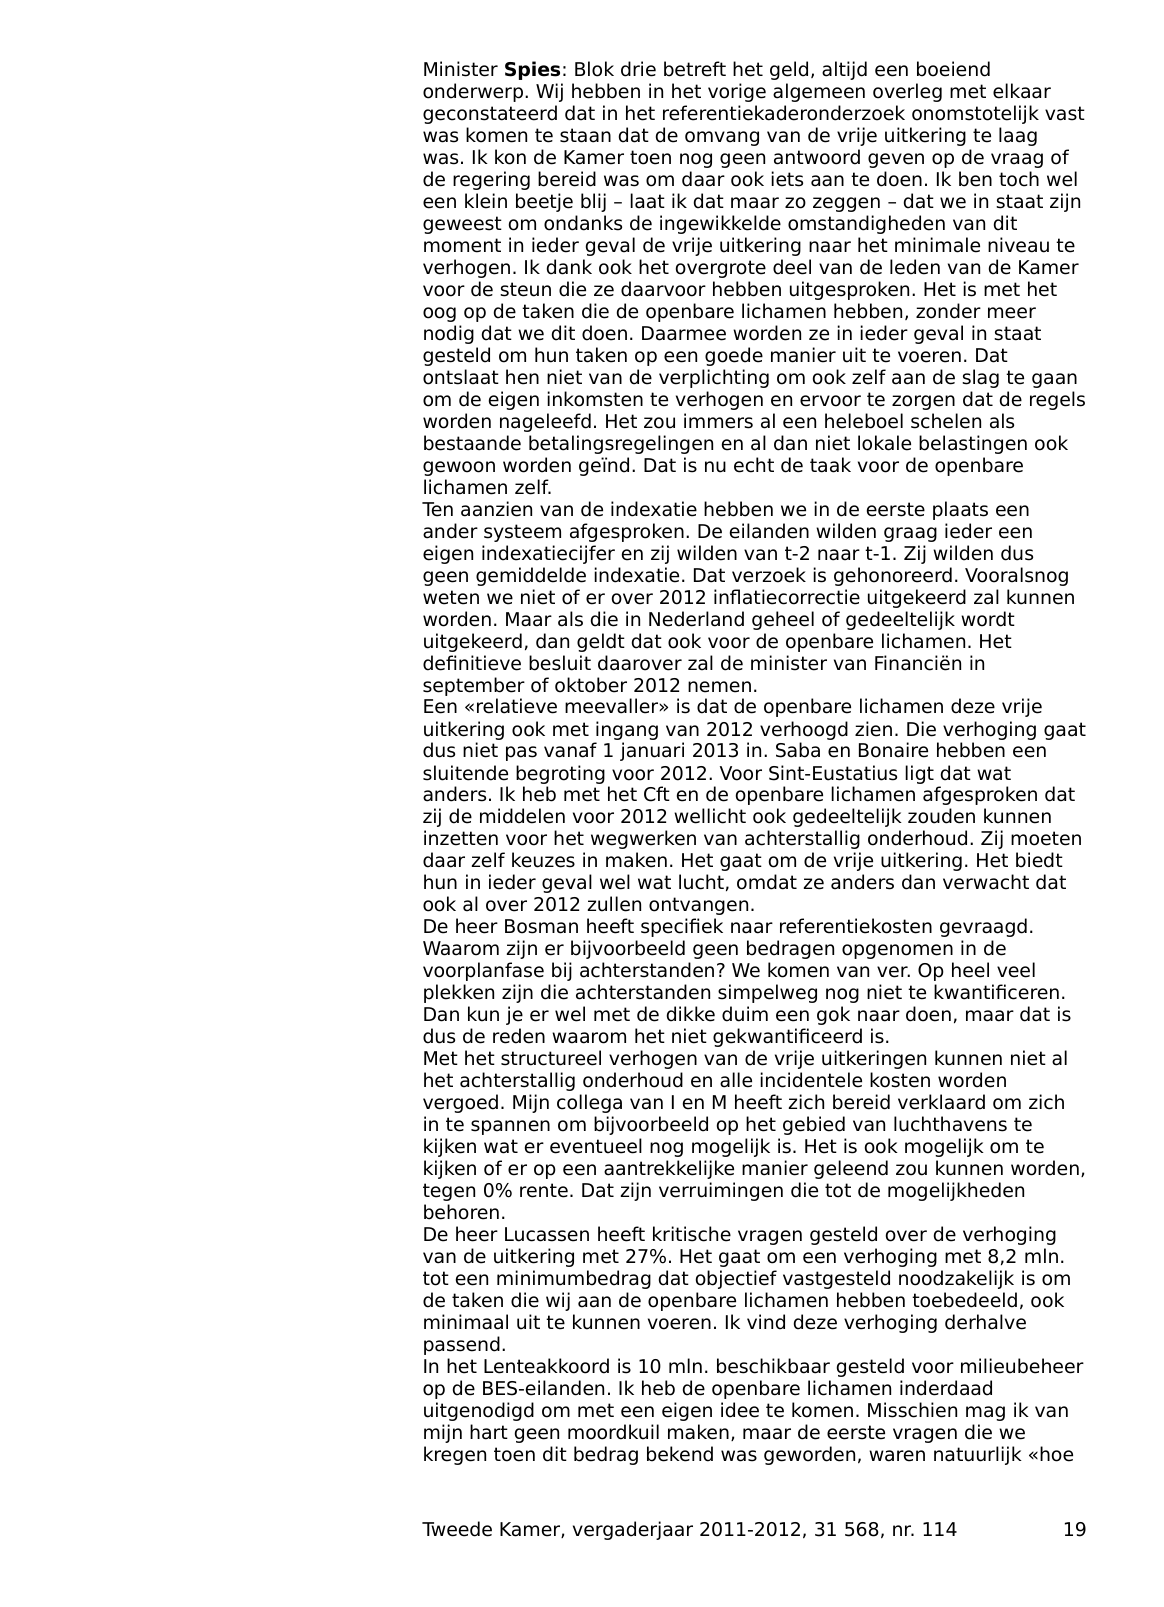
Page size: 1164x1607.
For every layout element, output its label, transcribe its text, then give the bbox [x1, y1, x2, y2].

text Minister Spies: Blok drie betreft het geld, altijd een boeiend onderwerp. Wij hebben in het vorige algemeen overleg met elkaar geconstateerd dat in het referentiekaderonderzoek onomstotelijk vast was komen te staan dat de omvang van de vrije uitkering te laag was. Ik kon de Kamer toen nog geen antwoord geven op de vraag of de regering bereid was om daar ook iets aan te doen. Ik ben toch wel een klein beetje blij – laat ik dat maar zo zeggen – dat we in staat zijn geweest om ondanks de ingewikkelde omstandigheden van dit moment in ieder geval de vrije uitkering naar het minimale niveau te verhogen. Ik dank ook het overgrote deel van de leden van de Kamer voor de steun die ze daarvoor hebben uitgesproken. Het is met het oog op de taken die de openbare lichamen hebben, zonder meer nodig dat we dit doen. Daarmee worden ze in ieder geval in staat gesteld om hun taken op een goede manier uit te voeren. Dat ontslaat hen niet van de verplichting om ook zelf aan de slag te gaan om de eigen inkomsten te verhogen en ervoor te zorgen dat de regels worden nageleefd. Het zou immers al een heleboel schelen als bestaande betalingsregelingen en al dan niet lokale belastingen ook gewoon worden geïnd. Dat is nu echt de taak voor de openbare lichamen zelf. [422, 59, 1087, 499]
text De heer Bosman heeft specifiek naar referentiekosten gevraagd. Waarom zijn er bijvoorbeeld geen bedragen opgenomen in de voorplanfase bij achterstanden? We komen van ver. Op heel veel plekken zijn die achterstanden simpelweg nog niet te kwantificeren. Dan kun je er wel met de dikke duim een gok naar doen, maar dat is dus de reden waarom het niet gekwantificeerd is. [422, 916, 1087, 1048]
text Een «relatieve meevaller» is dat de openbare lichamen deze vrije uitkering ook met ingang van 2012 verhoogd zien. Die verhoging gaat dus niet pas vanaf 1 januari 2013 in. Saba en Bonaire hebben een sluitende begroting voor 2012. Voor Sint-Eustatius ligt dat wat anders. Ik heb met het Cft en de openbare lichamen afgesproken dat zij de middelen voor 2012 wellicht ook gedeeltelijk zouden kunnen inzetten voor het wegwerken van achterstallig onderhoud. Zij moeten daar zelf keuzes in maken. Het gaat om de vrije uitkering. Het biedt hun in ieder geval wel wat lucht, omdat ze anders dan verwacht dat ook al over 2012 zullen ontvangen. [422, 696, 1087, 916]
text In het Lenteakkoord is 10 mln. beschikbaar gesteld voor milieubeheer op de BES-eilanden. Ik heb de openbare lichamen inderdaad uitgenodigd om met een eigen idee te komen. Misschien mag ik van mijn hart geen moordkuil maken, maar de eerste vragen die we kregen toen dit bedrag bekend was geworden, waren natuurlijk «hoe [422, 1356, 1087, 1466]
text Ten aanzien van de indexatie hebben we in de eerste plaats een ander systeem afgesproken. De eilanden wilden graag ieder een eigen indexatiecijfer en zij wilden van t-2 naar t-1. Zij wilden dus geen gemiddelde indexatie. Dat verzoek is gehonoreerd. Vooralsnog weten we niet of er over 2012 inflatiecorrectie uitgekeerd zal kunnen worden. Maar als die in Nederland geheel of gedeeltelijk wordt uitgekeerd, dan geldt dat ook voor de openbare lichamen. Het definitieve besluit daarover zal de minister van Financiën in september of oktober 2012 nemen. [422, 499, 1087, 696]
text Met het structureel verhogen van de vrije uitkeringen kunnen niet al het achterstallig onderhoud en alle incidentele kosten worden vergoed. Mijn collega van I en M heeft zich bereid verklaard om zich in te spannen om bijvoorbeeld op het gebied van luchthavens te kijken wat er eventueel nog mogelijk is. Het is ook mogelijk om te kijken of er op een aantrekkelijke manier geleend zou kunnen worden, tegen 0% rente. Dat zijn verruimingen die tot de mogelijkheden behoren. [422, 1048, 1087, 1224]
text De heer Lucassen heeft kritische vragen gesteld over de verhoging van de uitkering met 27%. Het gaat om een verhoging met 8,2 mln. tot een minimumbedrag dat objectief vastgesteld noodzakelijk is om de taken die wij aan de openbare lichamen hebben toebedeeld, ook minimaal uit te kunnen voeren. Ik vind deze verhoging derhalve passend. [422, 1224, 1087, 1356]
